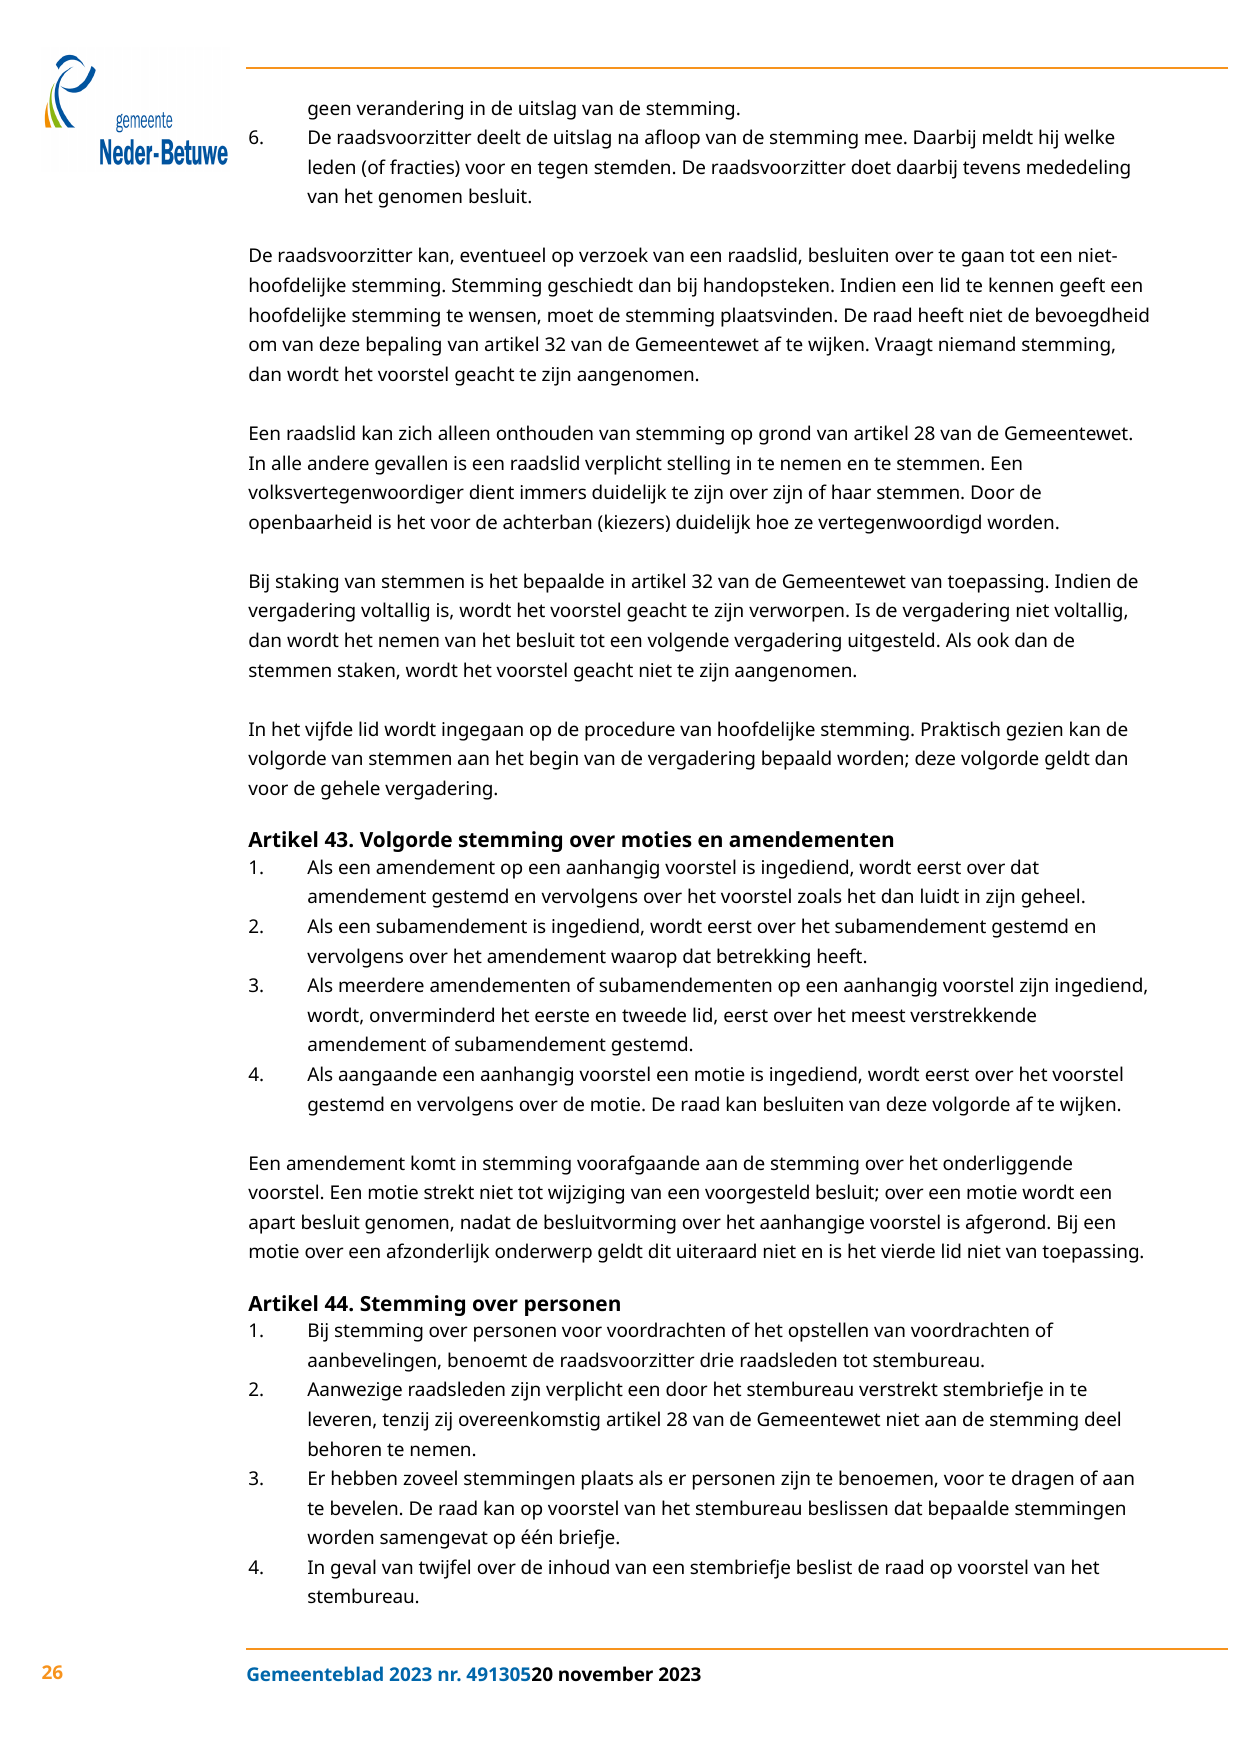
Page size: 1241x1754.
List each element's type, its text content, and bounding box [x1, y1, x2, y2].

list Als meerdere amendementen of subamendementen op een aanhangig voorstel zijn ingediend, wordt, onverminderd het eerste en tweede lid, eerst over het meest verstrekkende amendement of subamendement gestemd. [248, 972, 1152, 1057]
list geen verandering in de uitslag van de stemming. [248, 95, 1152, 121]
picture [41, 47, 231, 172]
list Aanwezige raadsleden zijn verplicht een door het stembureau verstrekt stembriefje in te leveren, tenzij zij overeenkomstig artikel 28 van de Gemeentewet niet aan de stemming deel behoren te nemen. [248, 1377, 1152, 1462]
text In het vijfde lid wordt ingegaan op de procedure van hoofdelijke stemming. Praktisch gezien kan de volgorde van stemmen aan het begin van de vergadering bepaald worden; deze volgorde geldt dan voor de gehele vergadering. [248, 716, 1152, 801]
text Een amendement komt in stemming voorafgaande aan de stemming over het onderliggende voorstel. Een motie strekt niet tot wijziging van een voorgesteld besluit; over een motie wordt een apart besluit genomen, nadat de besluitvorming over het aanhangige voorstel is afgerond. Bij een motie over een afzonderlijk onderwerp geldt dit uiteraard niet en is het vierde lid niet van toepassing. [248, 1150, 1152, 1264]
text Artikel 43. Volgorde stemming over moties en amendementen [248, 826, 1152, 854]
text Artikel 44. Stemming over personen [248, 1289, 1152, 1317]
list Als een subamendement is ingediend, wordt eerst over het subamendement gestemd en vervolgens over het amendement waarop dat betrekking heeft. [248, 913, 1152, 968]
list Er hebben zoveel stemmingen plaats als er personen zijn te benoemen, voor te dragen of aan te bevelen. De raad kan op voorstel van het stembureau beslissen dat bepaalde stemmingen worden samengevat op één briefje. [248, 1465, 1152, 1550]
text Een raadslid kan zich alleen onthouden van stemming op grond van artikel 28 van de Gemeentewet. In alle andere gevallen is een raadslid verplicht stelling in te nemen en te stemmen. Een volksvertegenwoordiger dient immers duidelijk te zijn over zijn of haar stemmen. Door de openbaarheid is het voor de achterban (kiezers) duidelijk hoe ze vertegenwoordigd worden. [248, 420, 1152, 535]
text De raadsvoorzitter kan, eventueel op verzoek van een raadslid, besluiten over te gaan tot een niet-hoofdelijke stemming. Stemming geschiedt dan bij handopsteken. Indien een lid te kennen geeft een hoofdelijke stemming te wensen, moet de stemming plaatsvinden. De raad heeft niet de bevoegdheid om van deze bepaling van artikel 32 van de Gemeentewet af te wijken. Vraagt niemand stemming, dan wordt het voorstel geacht te zijn aangenomen. [248, 243, 1152, 387]
list De raadsvoorzitter deelt de uitslag na afloop van de stemming mee. Daarbij meldt hij welke leden (of fracties) voor en tegen stemden. De raadsvoorzitter doet daarbij tevens mededeling van het genomen besluit. [248, 124, 1152, 209]
list In geval van twijfel over de inhoud van een stembriefje beslist de raad op voorstel van het stembureau. [248, 1554, 1152, 1609]
list Als aangaande een aanhangig voorstel een motie is ingediend, wordt eerst over het voorstel gestemd en vervolgens over de motie. De raad kan besluiten van deze volgorde af te wijken. [248, 1061, 1152, 1116]
list Bij stemming over personen voor voordrachten of het opstellen van voordrachten of aanbevelingen, benoemt de raadsvoorzitter drie raadsleden tot stembureau. [248, 1317, 1152, 1373]
list Als een amendement op een aanhangig voorstel is ingediend, wordt eerst over dat amendement gestemd en vervolgens over het voorstel zoals het dan luidt in zijn geheel. [248, 854, 1152, 909]
text Bij staking van stemmen is het bepaalde in artikel 32 van de Gemeentewet van toepassing. Indien de vergadering voltallig is, wordt het voorstel geacht te zijn verworpen. Is de vergadering niet voltallig, dan wordt het nemen van het besluit tot een volgende vergadering uitgesteld. Als ook dan de stemmen staken, wordt het voorstel geacht niet te zijn aangenomen. [248, 568, 1152, 683]
